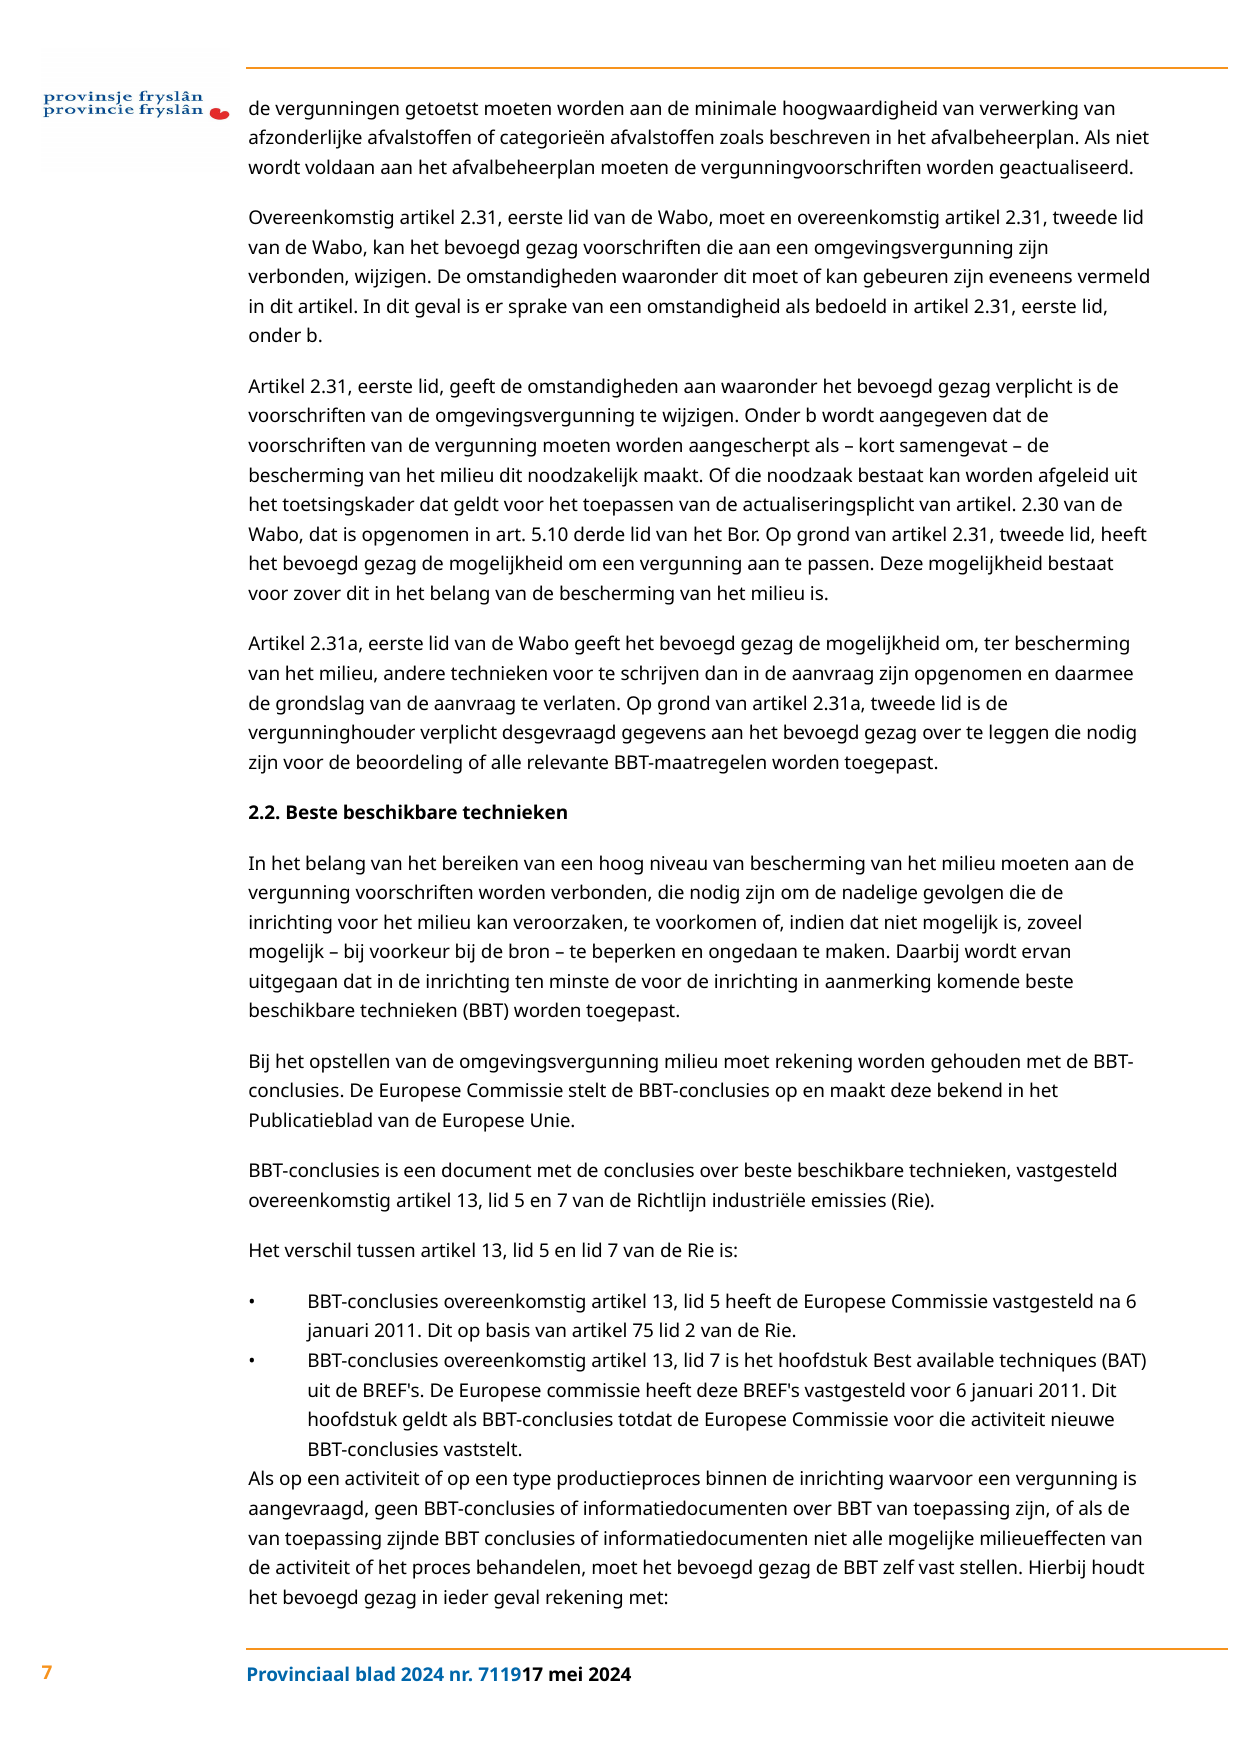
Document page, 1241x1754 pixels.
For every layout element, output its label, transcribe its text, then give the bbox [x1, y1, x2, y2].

text Het verschil tussen artikel 13, lid 5 en lid 7 van de Rie is: [248, 1238, 1152, 1263]
text Artikel 2.31a, eerste lid van de Wabo geeft het bevoegd gezag de mogelijkheid om, ter bescherming van het milieu, andere technieken voor te schrijven dan in de aanvraag zijn opgenomen en daarmee de grondslag van de aanvraag te verlaten. Op grond van artikel 2.31a, tweede lid is de vergunninghouder verplicht desgevraagd gegevens aan het bevoegd gezag over te leggen die nodig zijn voor de beoordeling of alle relevante BBT-maatregelen worden toegepast. [248, 631, 1152, 775]
text BBT-conclusies is een document met de conclusies over beste beschikbare technieken, vastgesteld overeenkomstig artikel 13, lid 5 en 7 van de Richtlijn industriële emissies (Rie). [248, 1158, 1152, 1213]
text Artikel 2.31, eerste lid, geeft de omstandigheden aan waaronder het bevoegd gezag verplicht is de voorschriften van de omgevingsvergunning te wijzigen. Onder b wordt aangegeven dat de voorschriften van de vergunning moeten worden aangescherpt als – kort samengevat – de bescherming van het milieu dit noodzakelijk maakt. Of die noodzaak bestaat kan worden afgeleid uit het toetsingskader dat geldt voor het toepassen van de actualiseringsplicht van artikel. 2.30 van de Wabo, dat is opgenomen in art. 5.10 derde lid van het Bor. Op grond van artikel 2.31, tweede lid, heeft het bevoegd gezag de mogelijkheid om een vergunning aan te passen. Deze mogelijkheid bestaat voor zover dit in het belang van de bescherming van het milieu is. [248, 373, 1152, 606]
text Als op een activiteit of op een type productieproces binnen de inrichting waarvoor een vergunning is aangevraagd, geen BBT-conclusies of informatiedocumenten over BBT van toepassing zijn, of als de van toepassing zijnde BBT conclusies of informatiedocumenten niet alle mogelijke milieueffecten van de activiteit of het proces behandelen, moet het bevoegd gezag de BBT zelf vast stellen. Hierbij houdt het bevoegd gezag in ieder geval rekening met: [248, 1466, 1152, 1610]
list BBT-conclusies overeenkomstig artikel 13, lid 7 is het hoofdstuk Best available techniques (BAT) uit de BREF's. De Europese commissie heeft deze BREF's vastgesteld voor 6 januari 2011. Dit hoofdstuk geldt als BBT-conclusies totdat de Europese Commissie voor die activiteit nieuwe BBT-conclusies vaststelt. [248, 1347, 1152, 1462]
text 2.2. Beste beschikbare technieken [248, 799, 1152, 825]
list BBT-conclusies overeenkomstig artikel 13, lid 5 heeft de Europese Commissie vastgesteld na 6 januari 2011. Dit op basis van artikel 75 lid 2 van de Rie. [248, 1288, 1152, 1343]
text Bij het opstellen van de omgevingsvergunning milieu moet rekening worden gehouden met de BBT-conclusies. De Europese Commissie stelt de BBT-conclusies op en maakt deze bekend in het Publicatieblad van de Europese Unie. [248, 1048, 1152, 1133]
text de vergunningen getoetst moeten worden aan de minimale hoogwaardigheid van verwerking van afzonderlijke afvalstoffen of categorieën afvalstoffen zoals beschreven in het afvalbeheerplan. Als niet wordt voldaan aan het afvalbeheerplan moeten de vergunningvoorschriften worden geactualiseerd. [248, 95, 1152, 180]
text Overeenkomstig artikel 2.31, eerste lid van de Wabo, moet en overeenkomstig artikel 2.31, tweede lid van de Wabo, kan het bevoegd gezag voorschriften die aan een omgevingsvergunning zijn verbonden, wijzigen. De omstandigheden waaronder dit moet of kan gebeuren zijn eveneens vermeld in dit artikel. In dit geval is er sprake van een omstandigheid als bedoeld in artikel 2.31, eerste lid, onder b. [248, 204, 1152, 348]
picture [41, 47, 231, 172]
text In het belang van het bereiken van een hoog niveau van bescherming van het milieu moeten aan de vergunning voorschriften worden verbonden, die nodig zijn om de nadelige gevolgen die de inrichting voor het milieu kan veroorzaken, te voorkomen of, indien dat niet mogelijk is, zoveel mogelijk – bij voorkeur bij de bron – te beperken en ongedaan te maken. Daarbij wordt ervan uitgegaan dat in de inrichting ten minste de voor de inrichting in aanmerking komende beste beschikbare technieken (BBT) worden toegepast. [248, 850, 1152, 1023]
